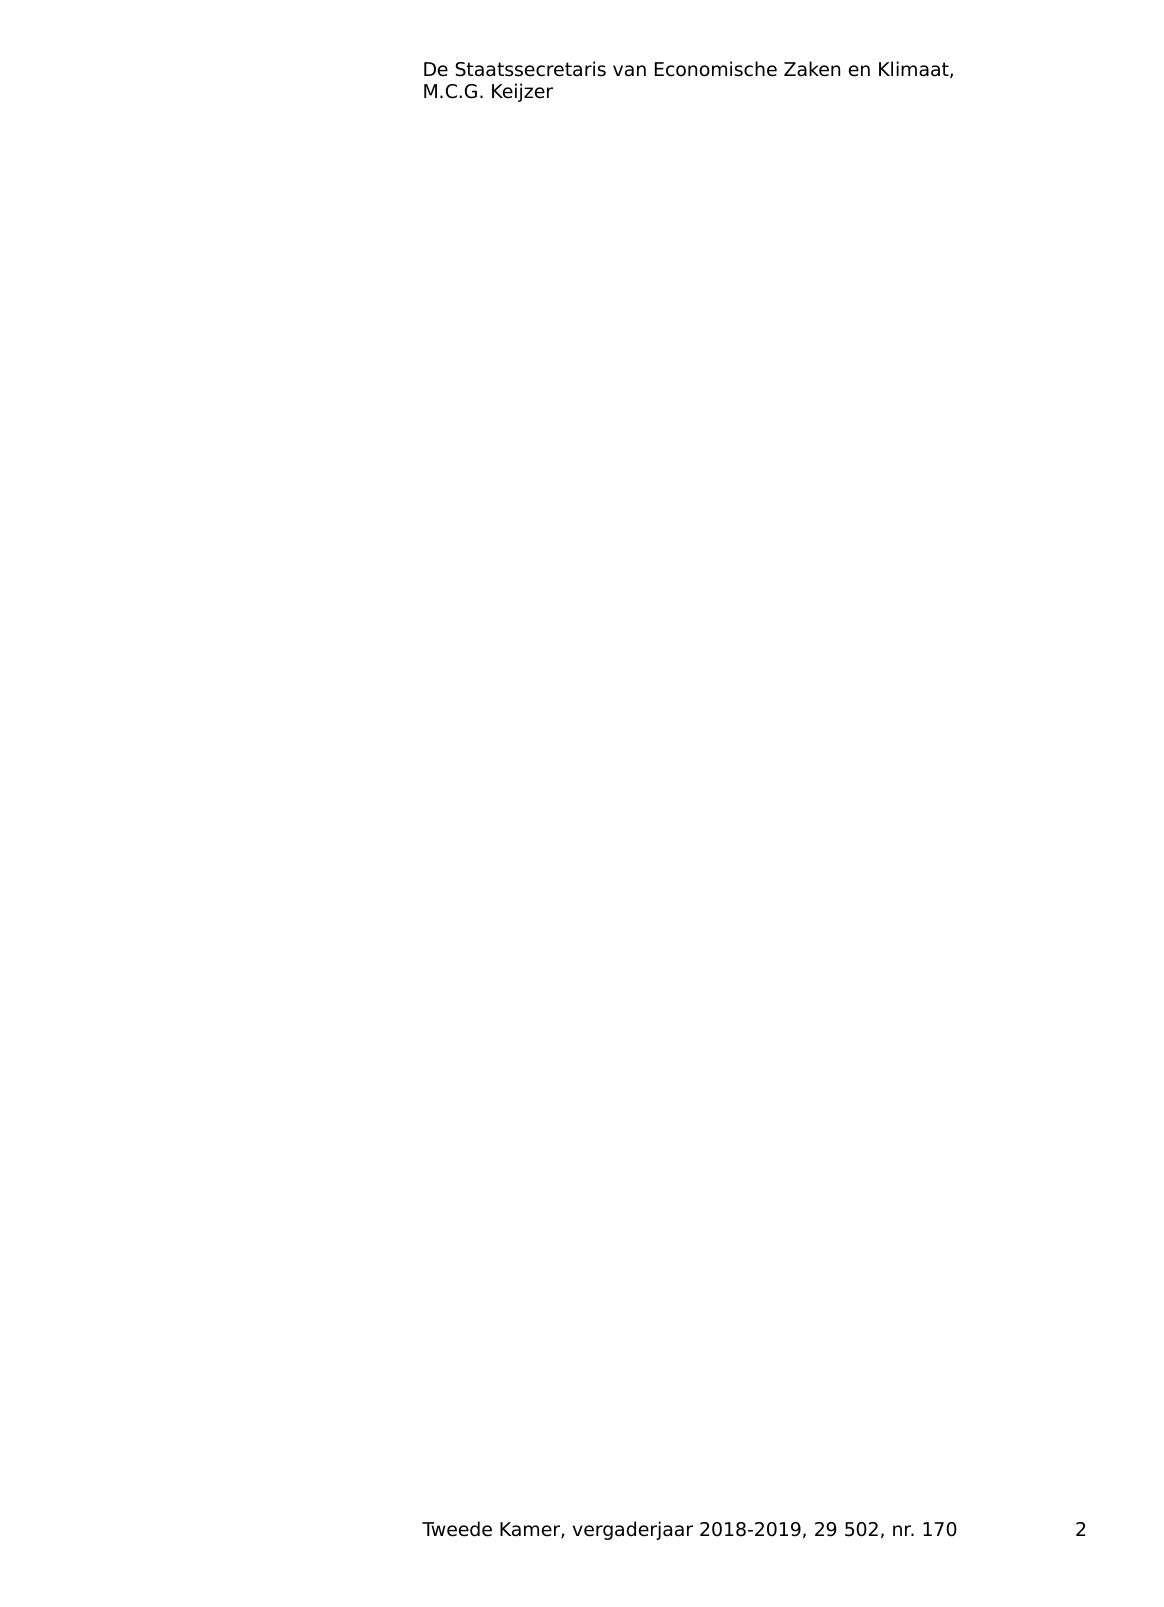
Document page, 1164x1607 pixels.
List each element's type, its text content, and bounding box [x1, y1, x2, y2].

text De Staatssecretaris van Economische Zaken en Klimaat, M.C.G. Keijzer [422, 59, 1087, 103]
